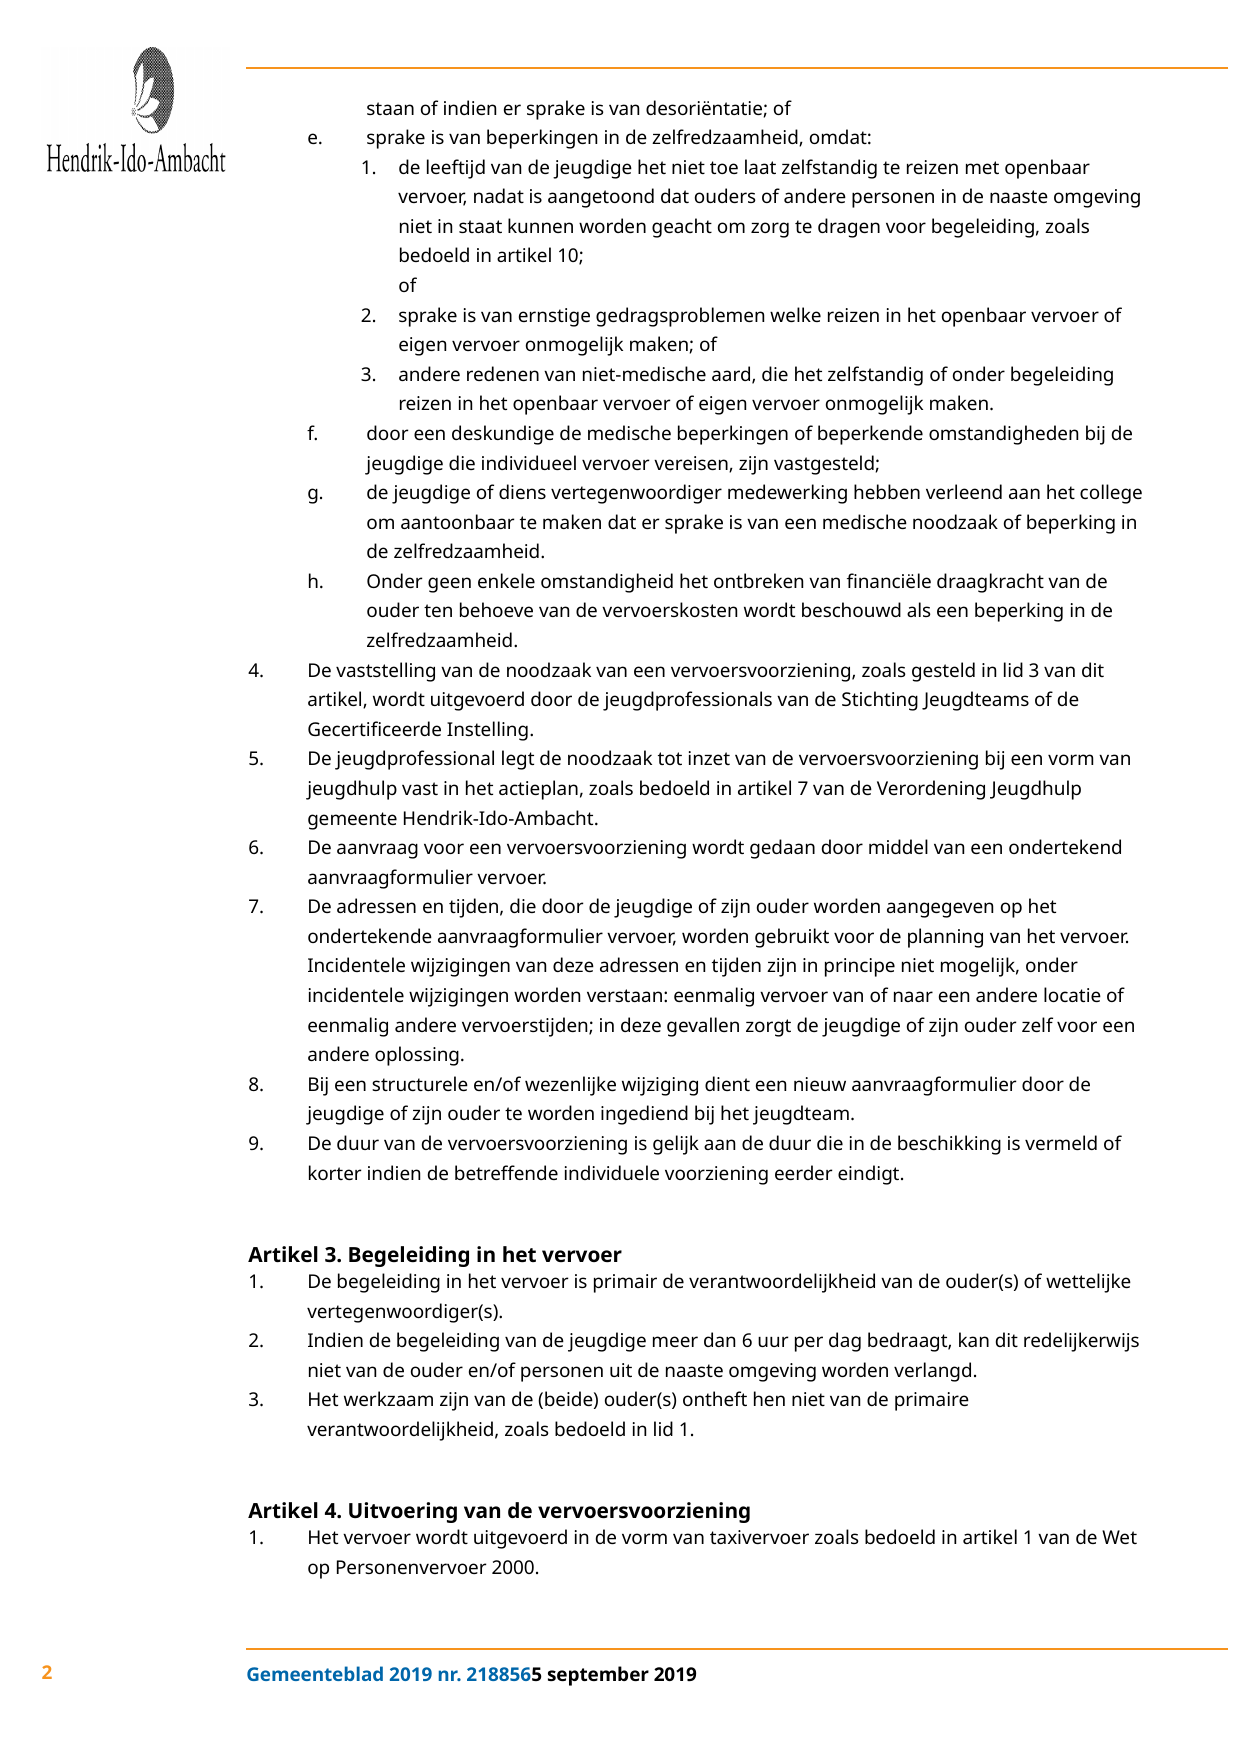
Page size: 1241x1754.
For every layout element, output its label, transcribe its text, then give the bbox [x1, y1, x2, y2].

list Indien de begeleiding van de jeugdige meer dan 6 uur per dag bedraagt, kan dit redelijkerwijs niet van de ouder en/of personen uit de naaste omgeving worden verlangd. [248, 1327, 1152, 1383]
list Het vervoer wordt uitgevoerd in de vorm van taxivervoer zoals bedoeld in artikel 1 van de Wet op Personenvervoer 2000. [248, 1524, 1152, 1580]
list de leeftijd van de jeugdige het niet toe laat zelfstandig te reizen met openbaar vervoer, nadat is aangetoond dat ouders of andere personen in de naaste omgeving niet in staat kunnen worden geacht om zorg te dragen voor begeleiding, zoals bedoeld in artikel 10; [361, 154, 1152, 268]
list De adressen en tijden, die door de jeugdige of zijn ouder worden aangegeven op het ondertekende aanvraagformulier vervoer, worden gebruikt voor de planning van het vervoer. Incidentele wijzigingen van deze adressen en tijden zijn in principe niet mogelijk, onder incidentele wijzigingen worden verstaan: eenmalig vervoer van of naar een andere locatie of eenmalig andere vervoerstijden; in deze gevallen zorgt de jeugdige of zijn ouder zelf voor een andere oplossing. [248, 893, 1152, 1067]
list De jeugdprofessional legt de noodzaak tot inzet van de vervoersvoorziening bij een vorm van jeugdhulp vast in het actieplan, zoals bedoeld in artikel 7 van de Verordening Jeugdhulp gemeente Hendrik-Ido-Ambacht. [248, 746, 1152, 831]
list De vaststelling van de noodzaak van een vervoersvoorziening, zoals gesteld in lid 3 van dit artikel, wordt uitgevoerd door de jeugdprofessionals van de Stichting Jeugdteams of de Gecertificeerde Instelling. [248, 657, 1152, 742]
text Artikel 3. Begeleiding in het vervoer [248, 1240, 1152, 1268]
list of [361, 272, 1152, 298]
list andere redenen van niet-medische aard, die het zelfstandig of onder begeleiding reizen in het openbaar vervoer of eigen vervoer onmogelijk maken. [361, 361, 1152, 416]
list De begeleiding in het vervoer is primair de verantwoordelijkheid van de ouder(s) of wettelijke vertegenwoordiger(s). [248, 1268, 1152, 1323]
list door een deskundige de medische beperkingen of beperkende omstandigheden bij de jeugdige die individueel vervoer vereisen, zijn vastgesteld; [307, 420, 1152, 476]
list de jeugdige of diens vertegenwoordiger medewerking hebben verleend aan het college om aantoonbaar te maken dat er sprake is van een medische noodzaak of beperking in de zelfredzaamheid. [307, 479, 1152, 564]
list Bij een structurele en/of wezenlijke wijziging dient een nieuw aanvraagformulier door de jeugdige of zijn ouder te worden ingediend bij het jeugdteam. [248, 1071, 1152, 1126]
list De aanvraag voor een vervoersvoorziening wordt gedaan door middel van een ondertekend aanvraagformulier vervoer. [248, 834, 1152, 890]
list sprake is van beperkingen in de zelfredzaamheid, omdat: [307, 124, 1152, 150]
text Artikel 4. Uitvoering van de vervoersvoorziening [248, 1496, 1152, 1524]
list Het werkzaam zijn van de (beide) ouder(s) ontheft hen niet van de primaire verantwoordelijkheid, zoals bedoeld in lid 1. [248, 1387, 1152, 1442]
list De duur van de vervoersvoorziening is gelijk aan de duur die in de beschikking is vermeld of korter indien de betreffende individuele voorziening eerder eindigt. [248, 1130, 1152, 1186]
list sprake is van ernstige gedragsproblemen welke reizen in het openbaar vervoer of eigen vervoer onmogelijk maken; of [361, 302, 1152, 357]
picture [41, 47, 231, 172]
list Onder geen enkele omstandigheid het ontbreken van financiële draagkracht van de ouder ten behoeve van de vervoerskosten wordt beschouwd als een beperking in de zelfredzaamheid. [307, 568, 1152, 653]
list staan of indien er sprake is van desoriëntatie; of [307, 95, 1152, 121]
